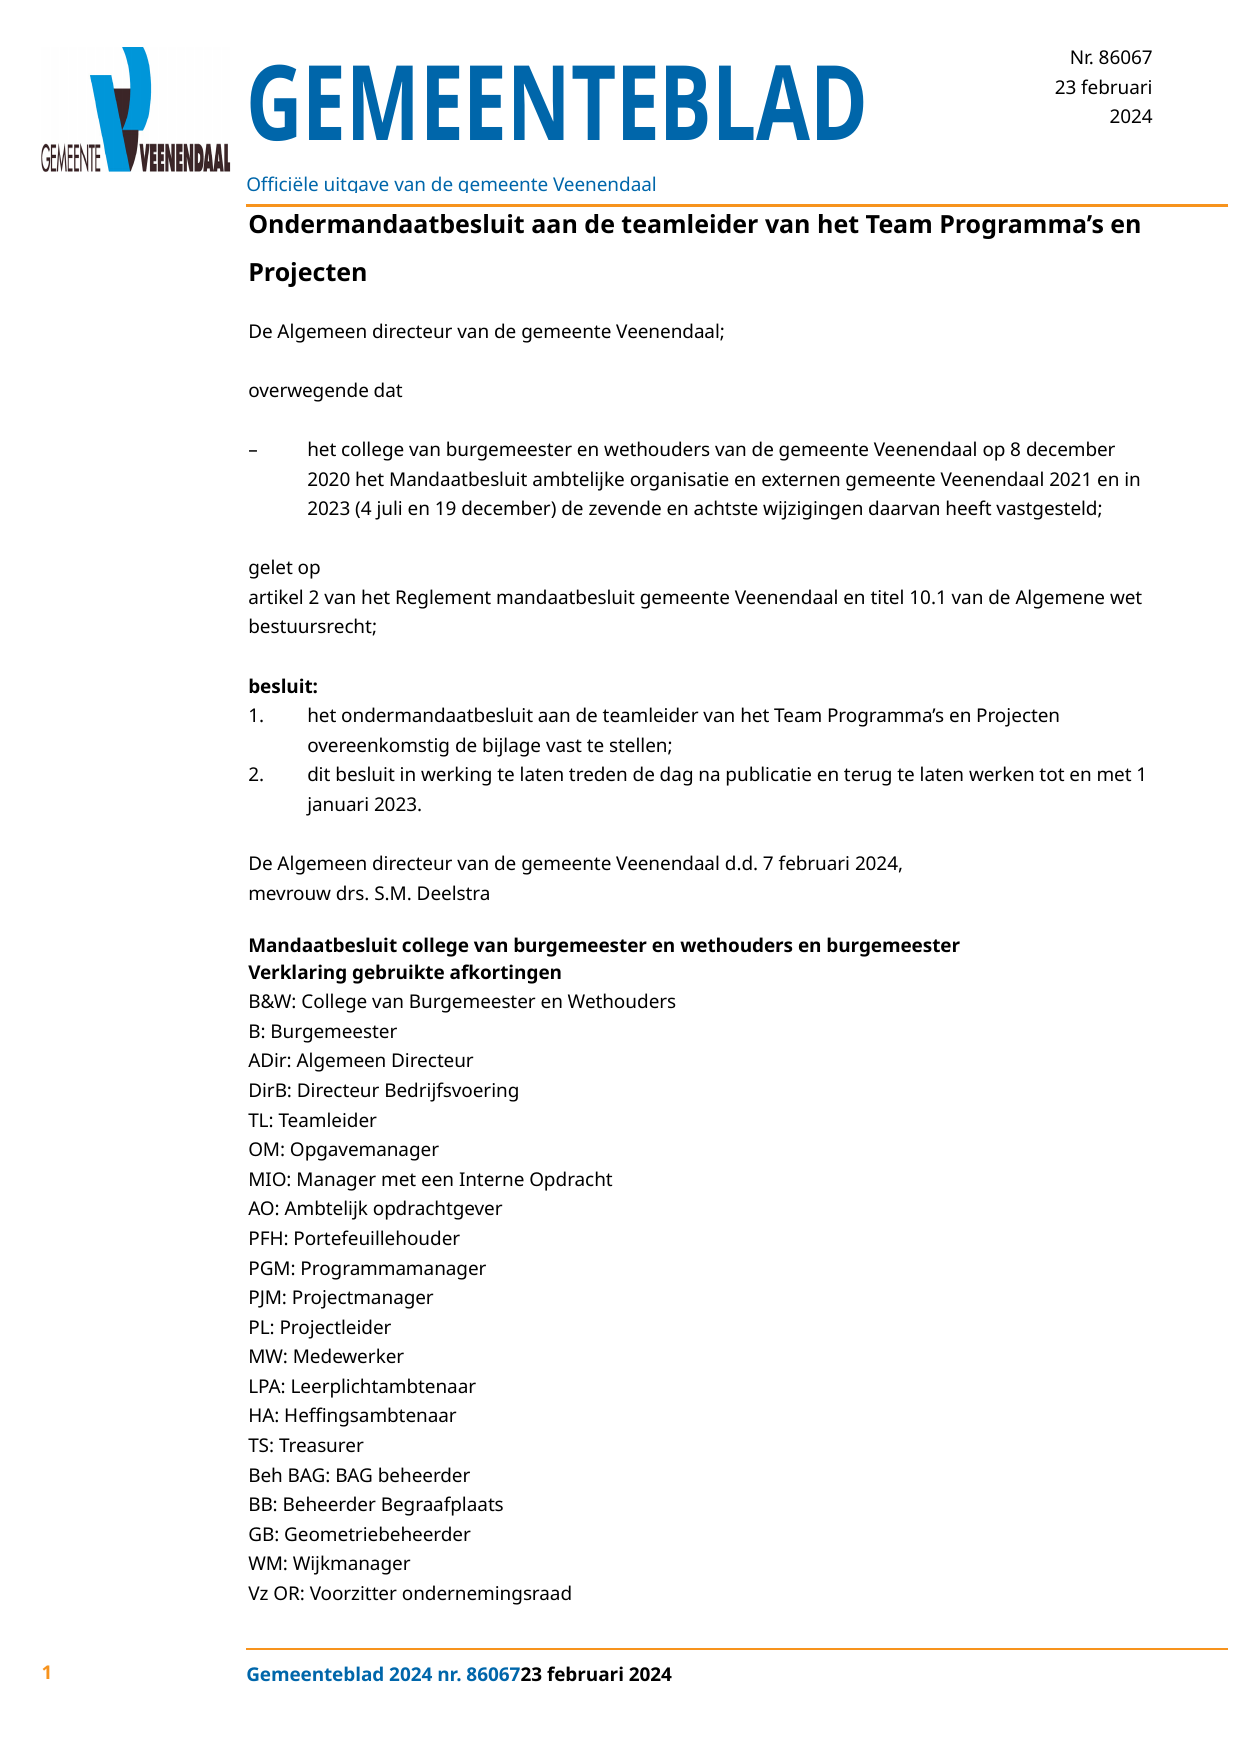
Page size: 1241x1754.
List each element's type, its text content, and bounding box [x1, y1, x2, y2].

picture [41, 47, 130, 172]
text Beh BAG: BAG beheerder [248, 1462, 1152, 1487]
text overwegende dat [248, 377, 1152, 403]
text PL: Projectleider [248, 1314, 1152, 1339]
text DirB: Directeur Bedrijfsvoering [248, 1077, 1152, 1103]
text Vz OR: Voorzitter ondernemingsraad [248, 1580, 1152, 1606]
text B: Burgemeester [248, 1018, 1152, 1044]
text mevrouw drs. S.M. Deelstra [248, 880, 1152, 906]
text TL: Teamleider [248, 1107, 1152, 1132]
text AO: Ambtelijk opdrachtgever [248, 1196, 1152, 1221]
picture [123, 47, 231, 172]
text Ondermandaatbesluit aan de teamleider van het Team Programma’s en Projecten [248, 207, 1152, 288]
text De Algemeen directeur van de gemeente Veenendaal; [248, 318, 1152, 344]
text LPA: Leerplichtambtenaar [248, 1373, 1152, 1399]
list dit besluit in werking te laten treden de dag na publicatie en terug te laten werken tot en met 1 januari 2023. [248, 762, 1152, 817]
text PJM: Projectmanager [248, 1284, 1152, 1310]
text De Algemeen directeur van de gemeente Veenendaal d.d. 7 februari 2024, [248, 850, 1152, 876]
text gelet op [248, 554, 1152, 580]
text MIO: Manager met een Interne Opdracht [248, 1166, 1152, 1192]
text ADir: Algemeen Directeur [248, 1048, 1152, 1073]
text GB: Geometriebeheerder [248, 1521, 1152, 1547]
list het college van burgemeester en wethouders van de gemeente Veenendaal op 8 december 2020 het Mandaatbesluit ambtelijke organisatie en externen gemeente Veenendaal 2021 en in 2023 (4 juli en 19 december) de zevende en achtste wijzigingen daarvan heeft vastgesteld; [248, 436, 1152, 521]
text BB: Beheerder Begraafplaats [248, 1491, 1152, 1517]
text Mandaatbesluit college van burgemeester en wethouders en burgemeester [248, 930, 1152, 959]
text PGM: Programmamanager [248, 1255, 1152, 1280]
text besluit: [248, 673, 1152, 699]
text Verklaring gebruikte afkortingen [248, 959, 1152, 984]
text artikel 2 van het Reglement mandaatbesluit gemeente Veenendaal en titel 10.1 van de Algemene wet bestuursrecht; [248, 584, 1152, 639]
text PFH: Portefeuillehouder [248, 1225, 1152, 1251]
text TS: Treasurer [248, 1432, 1152, 1458]
text B&W: College van Burgemeester en Wethouders [248, 988, 1152, 1014]
text MW: Medewerker [248, 1343, 1152, 1369]
list het ondermandaatbesluit aan de teamleider van het Team Programma’s en Projecten overeenkomstig de bijlage vast te stellen; [248, 702, 1152, 758]
text HA: Heffingsambtenaar [248, 1403, 1152, 1428]
text OM: Opgavemanager [248, 1136, 1152, 1162]
text WM: Wijkmanager [248, 1551, 1152, 1576]
